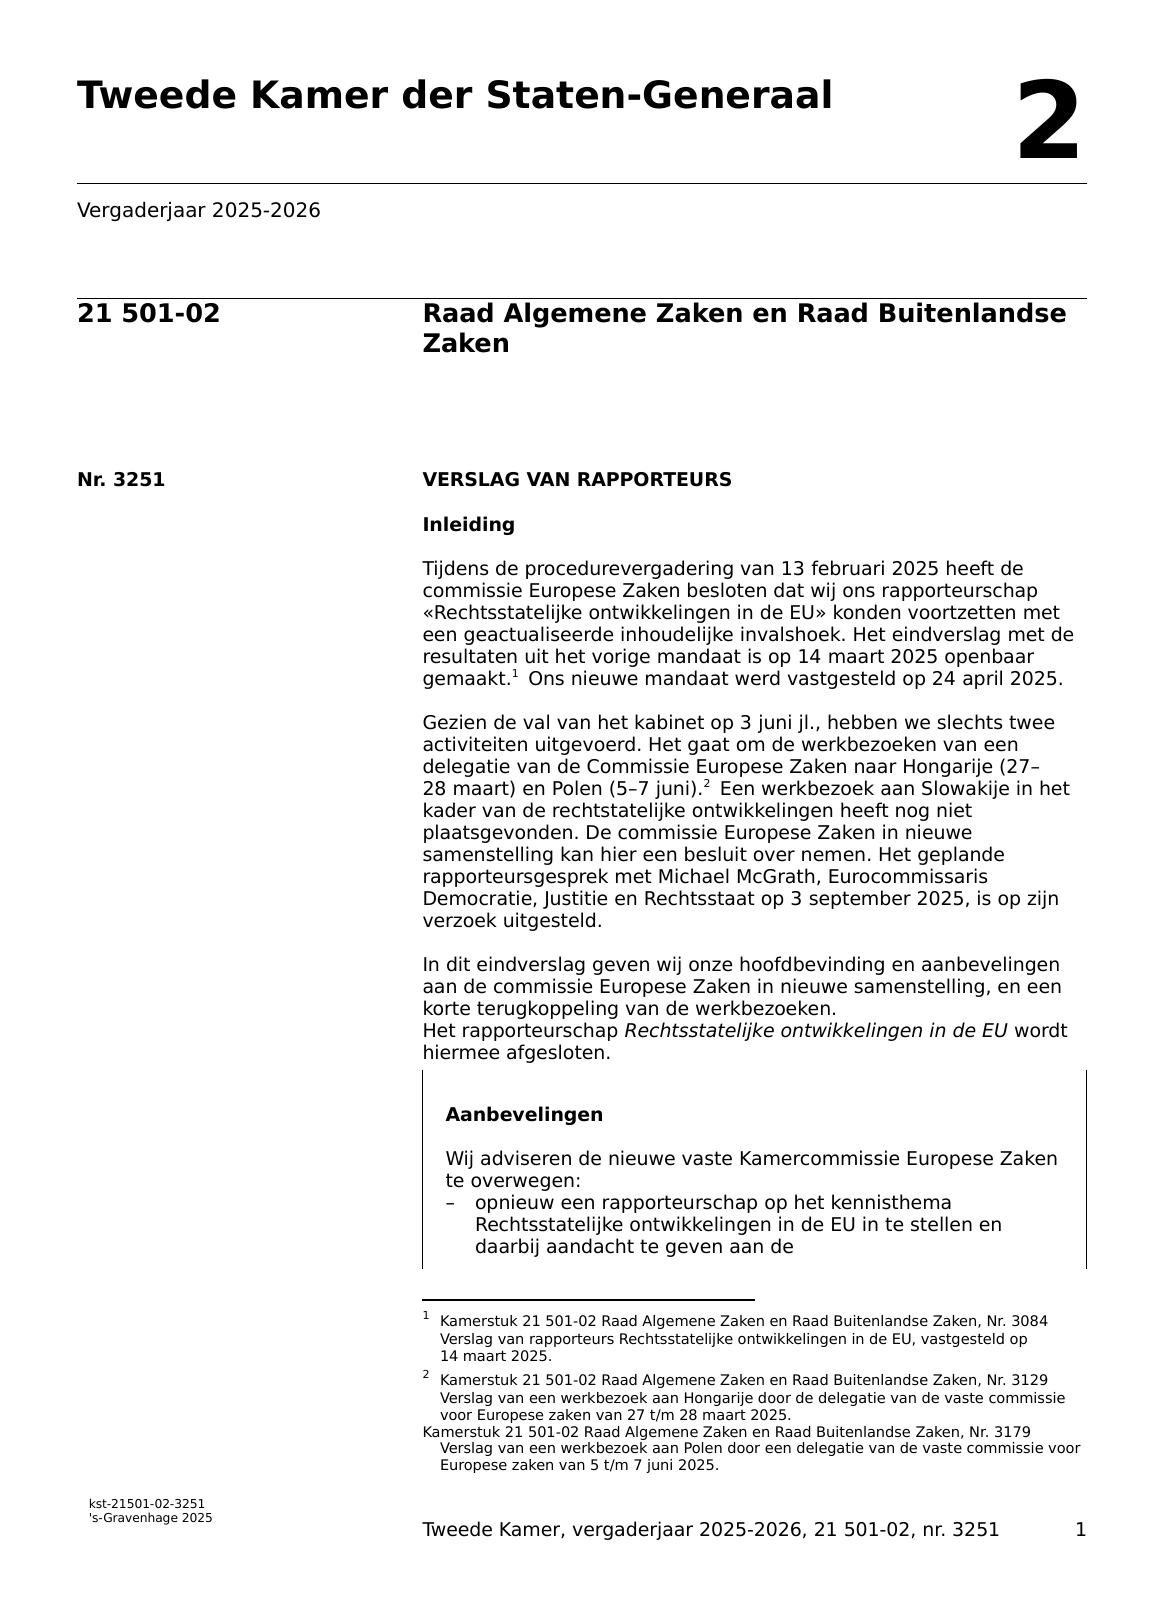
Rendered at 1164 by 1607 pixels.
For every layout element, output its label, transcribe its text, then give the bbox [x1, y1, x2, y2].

table_header Tweede Kamer der Staten-Generaal [77, 59, 886, 183]
table_cell Vergaderjaar 2025-2026 [77, 184, 1087, 298]
text In dit eindverslag geven wij onze hoofdbevinding en aanbevelingen aan de commissie Europese Zaken in nieuwe samenstelling, en een korte terugkoppeling van de werkbezoeken. [422, 954, 1087, 1020]
text 's-Gravenhage 2025 [88, 1511, 323, 1525]
text Gezien de val van het kabinet op 3 juni jl., hebben we slechts twee activiteiten uitgevoerd. Het gaat om de werkbezoeken van een delegatie van de Commissie Europese Zaken naar Hongarije (27–28 maart) en Polen (5–7 juni). Een werkbezoek aan Slowakije in het kader van de rechtstatelijke ontwikkelingen heeft nog niet plaatsgevonden. De commissie Europese Zaken in nieuwe samenstelling kan hier een besluit over nemen. Het geplande rapporteursgesprek met Michael McGrath, Eurocommissaris Democratie, Justitie en Rechtsstaat op 3 september 2025, is op zijn verzoek uitgesteld. [422, 712, 1087, 932]
table_header Aanbevelingen Wij adviseren de nieuwe vaste Kamercommissie Europese Zaken te overwegen: – opnieuw een rapporteurschap op het kennisthema Rechtsstatelijke ontwikkelingen in de EU in te stellen en daarbij aandacht te geven aan de [423, 1070, 1086, 1269]
table_header 2 [886, 59, 1087, 183]
text Kamerstuk 21 501-02 Raad Algemene Zaken en Raad Buitenlandse Zaken, Nr. 3084 Verslag van rapporteurs Rechtsstatelijke ontwikkelingen in de EU, vastgesteld op 14 maart 2025. [422, 1309, 1087, 1365]
subtitle 21 501-02 Raad Algemene Zaken en Raad Buitenlandse Zaken [77, 299, 1087, 358]
text Het rapporteurschap Rechtsstatelijke ontwikkelingen in de EU wordt hiermee afgesloten. [422, 1020, 1087, 1064]
text Kamerstuk 21 501-02 Raad Algemene Zaken en Raad Buitenlandse Zaken, Nr. 3179 Verslag van een werkbezoek aan Polen door een delegatie van de vaste commissie voor Europese zaken van 5 t/m 7 juni 2025. [422, 1424, 1087, 1474]
subtitle Nr. 3251 VERSLAG VAN RAPPORTEURS [77, 469, 1087, 491]
text Tijdens de procedurevergadering van 13 februari 2025 heeft de commissie Europese Zaken besloten dat wij ons rapporteurschap «Rechtsstatelijke ontwikkelingen in de EU» konden voortzetten met een geactualiseerde inhoudelijke invalshoek. Het eindverslag met de resultaten uit het vorige mandaat is op 14 maart 2025 openbaar gemaakt. Ons nieuwe mandaat werd vastgesteld op 24 april 2025. [422, 558, 1087, 689]
text kst-21501-02-3251 [88, 1497, 323, 1511]
text Kamerstuk 21 501-02 Raad Algemene Zaken en Raad Buitenlandse Zaken, Nr. 3129 Verslag van een werkbezoek aan Hongarije door de delegatie van de vaste commissie voor Europese zaken van 27 t/m 28 maart 2025. [422, 1368, 1087, 1424]
subtitle Inleiding [422, 513, 1087, 536]
